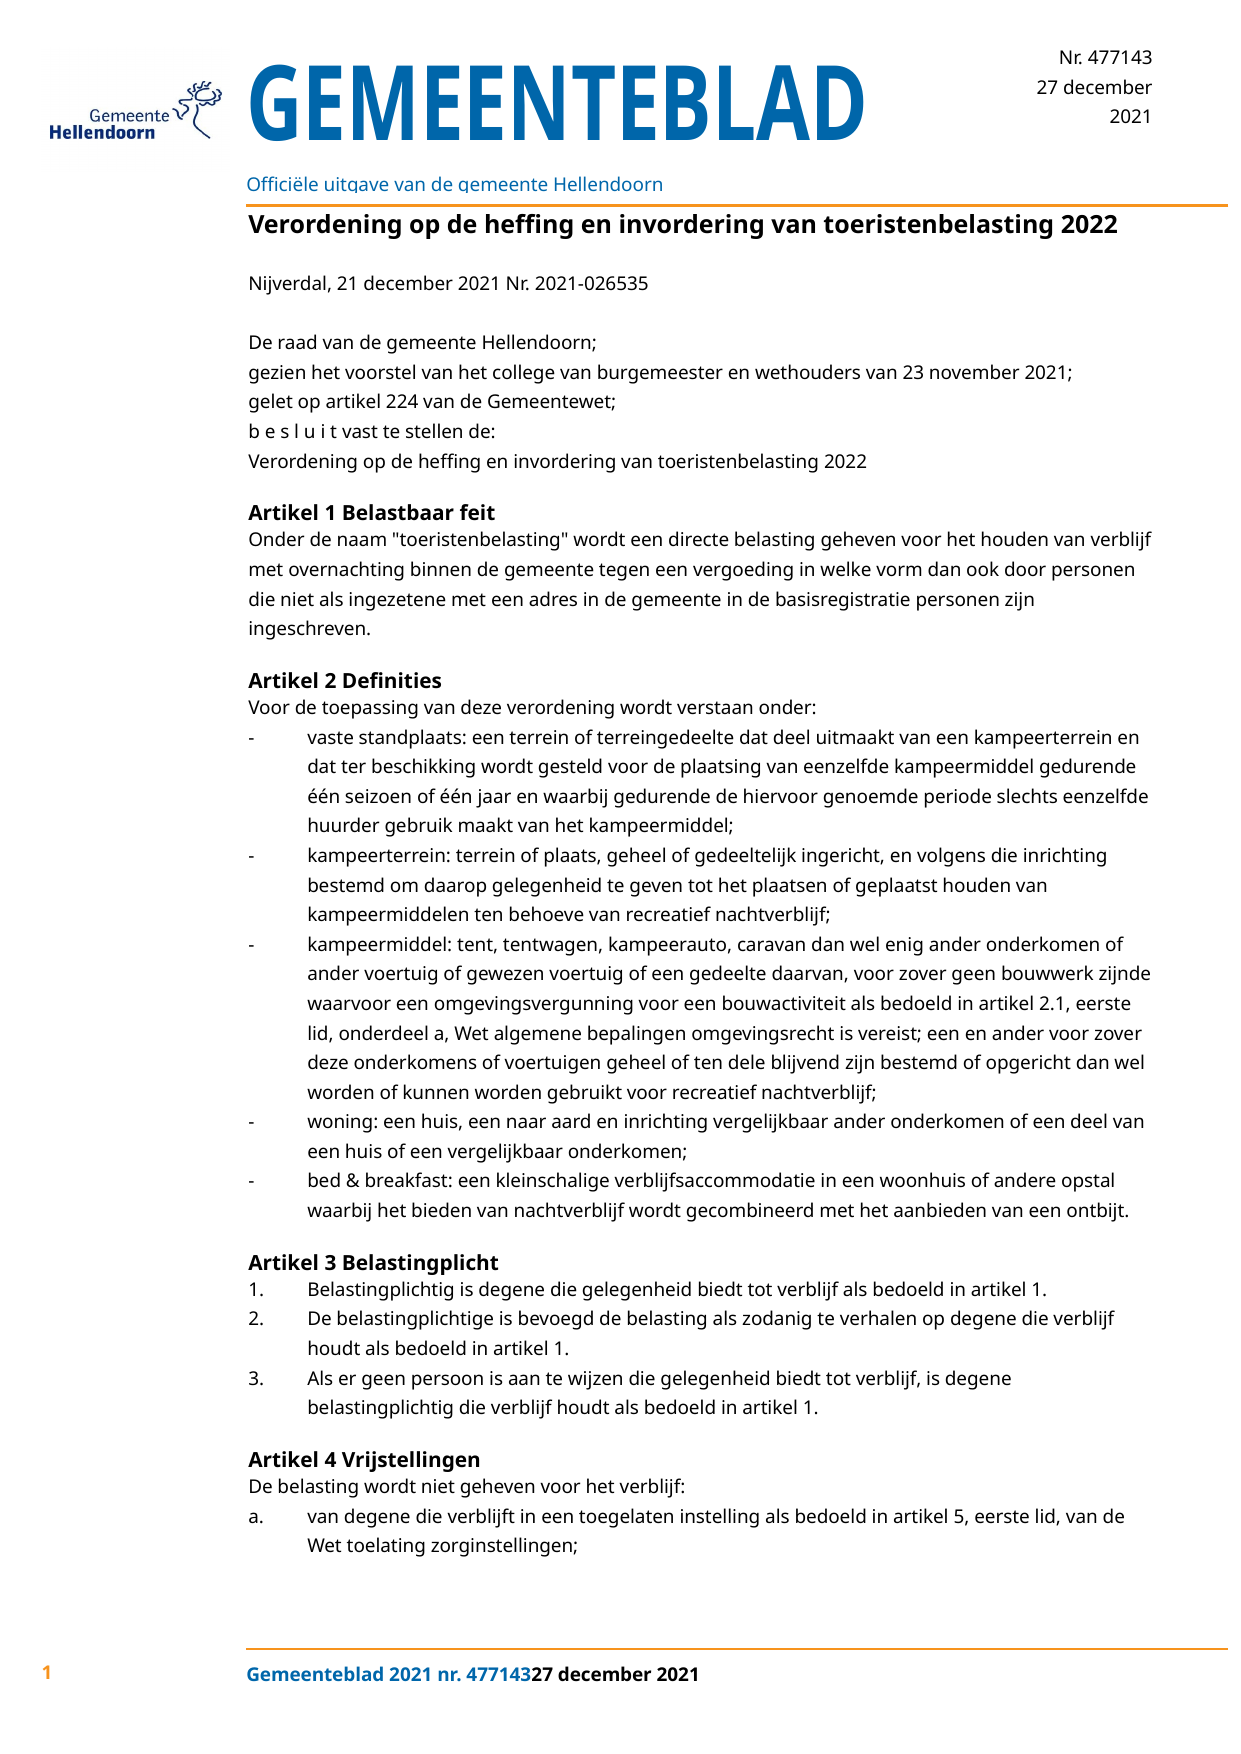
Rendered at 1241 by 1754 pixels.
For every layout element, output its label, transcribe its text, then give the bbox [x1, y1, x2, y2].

text De raad van de gemeente Hellendoorn; [248, 329, 1152, 355]
text Verordening op de heffing en invordering van toeristenbelasting 2022 [248, 207, 1152, 241]
list woning: een huis, een naar aard en inrichting vergelijkbaar ander onderkomen of een deel van een huis of een vergelijkbaar onderkomen; [248, 1108, 1152, 1164]
list van degene die verblijft in een toegelaten instelling als bedoeld in artikel 5, eerste lid, van de Wet toelating zorginstellingen; [248, 1503, 1152, 1558]
list De belastingplichtige is bevoegd de belasting als zodanig te verhalen op degene die verblijf houdt als bedoeld in artikel 1. [248, 1306, 1152, 1361]
text Verordening op de heffing en invordering van toeristenbelasting 2022 [248, 448, 1152, 473]
list Belastingplichtig is degene die gelegenheid biedt tot verblijf als bedoeld in artikel 1. [248, 1276, 1152, 1302]
list kampeerterrein: terrein of plaats, geheel of gedeeltelijk ingericht, en volgens die inrichting bestemd om daarop gelegenheid te geven tot het plaatsen of geplaatst houden van kampeermiddelen ten behoeve van recreatief nachtverblijf; [248, 842, 1152, 927]
text Artikel 2 Definities [248, 666, 1152, 694]
text Onder de naam "toeristenbelasting" wordt een directe belasting geheven voor het houden van verblijf met overnachting binnen de gemeente tegen een vergoeding in welke vorm dan ook door personen die niet als ingezetene met een adres in de gemeente in de basisregistratie personen zijn ingeschreven. [248, 527, 1152, 641]
text De belasting wordt niet geheven voor het verblijf: [248, 1473, 1152, 1499]
list Als er geen persoon is aan te wijzen die gelegenheid biedt tot verblijf, is degene belastingplichtig die verblijf houdt als bedoeld in artikel 1. [248, 1365, 1152, 1420]
text Nijverdal, 21 december 2021 Nr. 2021-026535 [248, 270, 1152, 296]
text Artikel 3 Belastingplicht [248, 1248, 1152, 1276]
text Voor de toepassing van deze verordening wordt verstaan onder: [248, 694, 1152, 720]
list vaste standplaats: een terrein of terreingedeelte dat deel uitmaakt van een kampeerterrein en dat ter beschikking wordt gesteld voor de plaatsing van eenzelfde kampeermiddel gedurende één seizoen of één jaar en waarbij gedurende de hiervoor genoemde periode slechts eenzelfde huurder gebruik maakt van het kampeermiddel; [248, 724, 1152, 838]
text gelet op artikel 224 van de Gemeentewet; [248, 389, 1152, 414]
text Artikel 4 Vrijstellingen [248, 1445, 1152, 1473]
text gezien het voorstel van het college van burgemeester en wethouders van 23 november 2021; [248, 359, 1152, 385]
text b e s l u i t vast te stellen de: [248, 418, 1152, 444]
picture [41, 47, 231, 172]
list bed & breakfast: een kleinschalige verblijfsaccommodatie in een woonhuis of andere opstal waarbij het bieden van nachtverblijf wordt gecombineerd met het aanbieden van een ontbijt. [248, 1168, 1152, 1223]
list kampeermiddel: tent, tentwagen, kampeerauto, caravan dan wel enig ander onderkomen of ander voertuig of gewezen voertuig of een gedeelte daarvan, voor zover geen bouwwerk zijnde waarvoor een omgevingsvergunning voor een bouwactiviteit als bedoeld in artikel 2.1, eerste lid, onderdeel a, Wet algemene bepalingen omgevingsrecht is vereist; een en ander voor zover deze onderkomens of voertuigen geheel of ten dele blijvend zijn bestemd of opgericht dan wel worden of kunnen worden gebruikt voor recreatief nachtverblijf; [248, 931, 1152, 1104]
text Artikel 1 Belastbaar feit [248, 498, 1152, 527]
